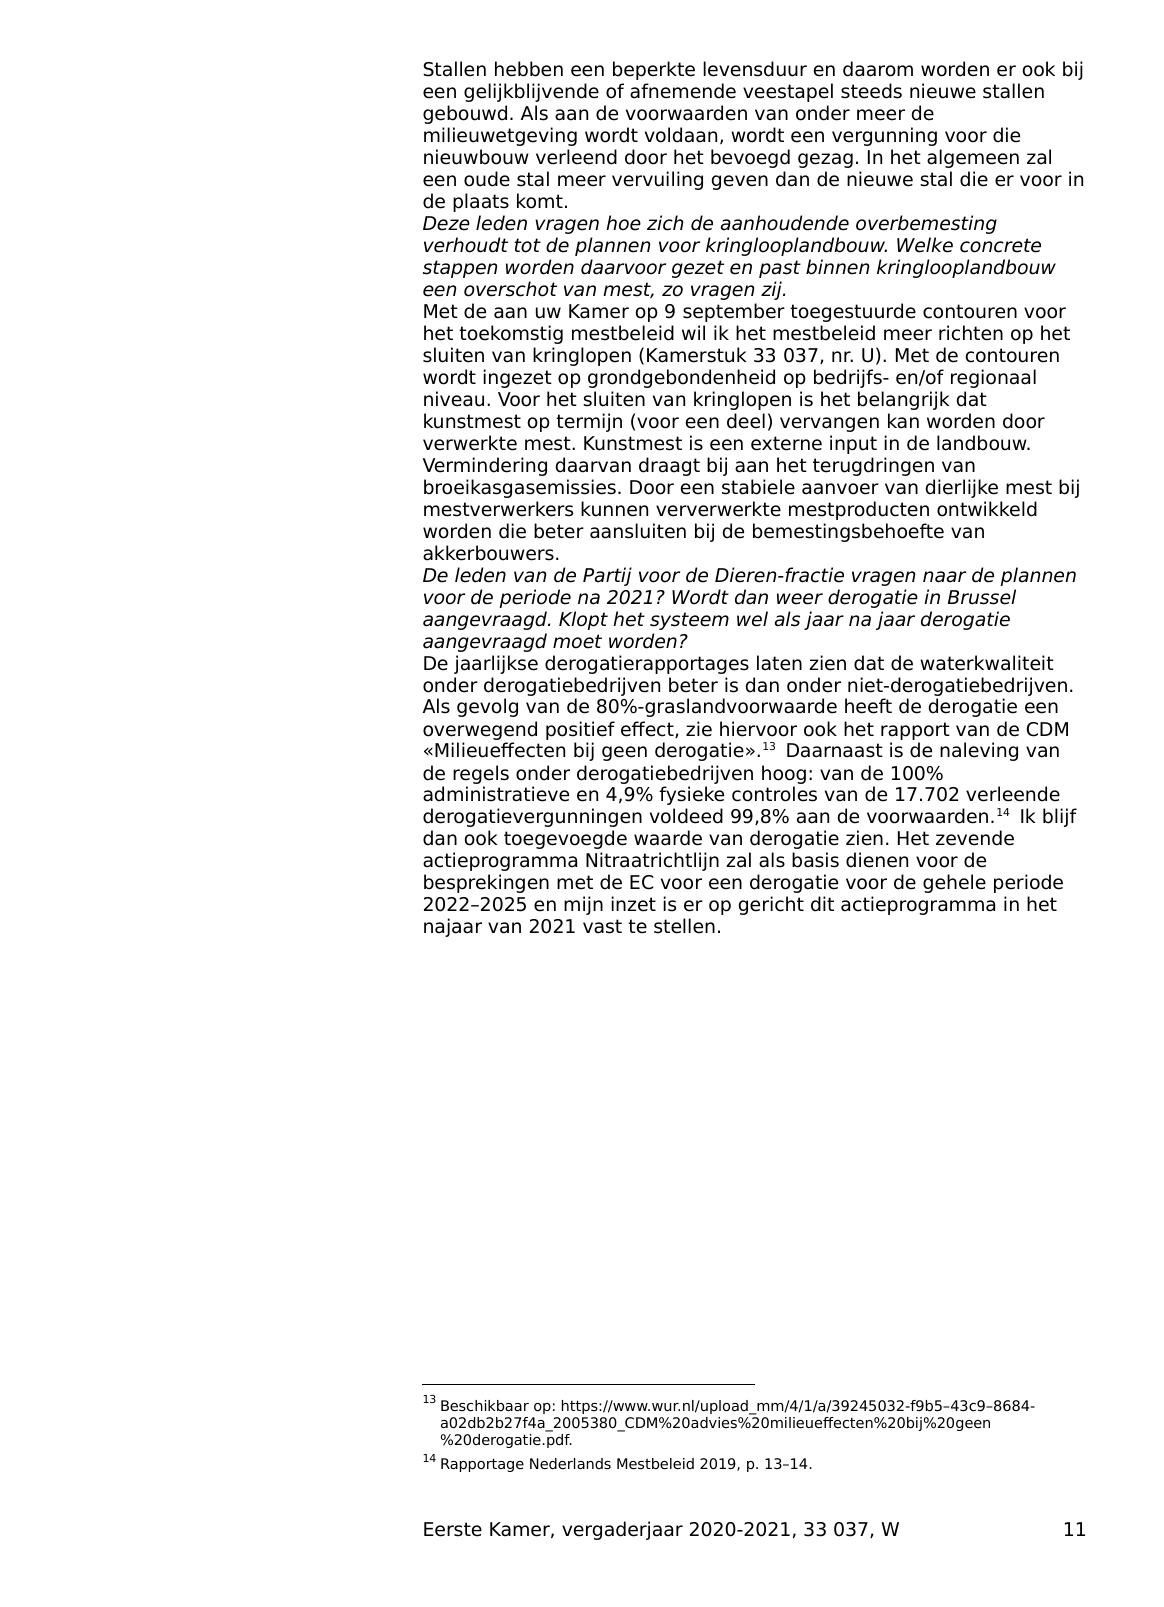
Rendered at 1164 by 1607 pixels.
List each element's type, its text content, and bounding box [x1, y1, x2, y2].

text Met de aan uw Kamer op 9 september toegestuurde contouren voor het toekomstig mestbeleid wil ik het mestbeleid meer richten op het sluiten van kringlopen (Kamerstuk 33 037, nr. U). Met de contouren wordt ingezet op grondgebondenheid op bedrijfs- en/of regionaal niveau. Voor het sluiten van kringlopen is het belangrijk dat kunstmest op termijn (voor een deel) vervangen kan worden door verwerkte mest. Kunstmest is een externe input in de landbouw. Vermindering daarvan draagt bij aan het terugdringen van broeikasgasemissies. Door een stabiele aanvoer van dierlijke mest bij mestverwerkers kunnen ververwerkte mestproducten ontwikkeld worden die beter aansluiten bij de bemestingsbehoefte van akkerbouwers. [422, 301, 1087, 564]
text Stallen hebben een beperkte levensduur en daarom worden er ook bij een gelijkblijvende of afnemende veestapel steeds nieuwe stallen gebouwd. Als aan de voorwaarden van onder meer de milieuwetgeving wordt voldaan, wordt een vergunning voor die nieuwbouw verleend door het bevoegd gezag. In het algemeen zal een oude stal meer vervuiling geven dan de nieuwe stal die er voor in de plaats komt. [422, 59, 1087, 213]
text Rapportage Nederlands Mestbeleid 2019, p. 13–14. [422, 1452, 1087, 1474]
text Beschikbaar op: https://www.wur.nl/upload_mm/4/1/a/39245032-f9b5–43c9–8684-a02db2b27f4a_2005380_CDM%20advies%20milieueffecten%20bij%20geen%20derogatie.pdf. [422, 1393, 1087, 1449]
text Deze leden vragen hoe zich de aanhoudende overbemesting verhoudt tot de plannen voor kringlooplandbouw. Welke concrete stappen worden daarvoor gezet en past binnen kringlooplandbouw een overschot van mest, zo vragen zij. [422, 213, 1087, 301]
text De jaarlijkse derogatierapportages laten zien dat de waterkwaliteit onder derogatiebedrijven beter is dan onder niet-derogatiebedrijven. Als gevolg van de 80%-graslandvoorwaarde heeft de derogatie een overwegend positief effect, zie hiervoor ook het rapport van de CDM «Milieueffecten bij geen derogatie». Daarnaast is de naleving van de regels onder derogatiebedrijven hoog: van de 100% administratieve en 4,9% fysieke controles van de 17.702 verleende derogatievergunningen voldeed 99,8% aan de voorwaarden. Ik blijf dan ook toegevoegde waarde van derogatie zien. Het zevende actieprogramma Nitraatrichtlijn zal als basis dienen voor de besprekingen met de EC voor een derogatie voor de gehele periode 2022–2025 en mijn inzet is er op gericht dit actieprogramma in het najaar van 2021 vast te stellen. [422, 652, 1087, 938]
text De leden van de Partij voor de Dieren-fractie vragen naar de plannen voor de periode na 2021? Wordt dan weer derogatie in Brussel aangevraagd. Klopt het systeem wel als jaar na jaar derogatie aangevraagd moet worden? [422, 564, 1087, 652]
